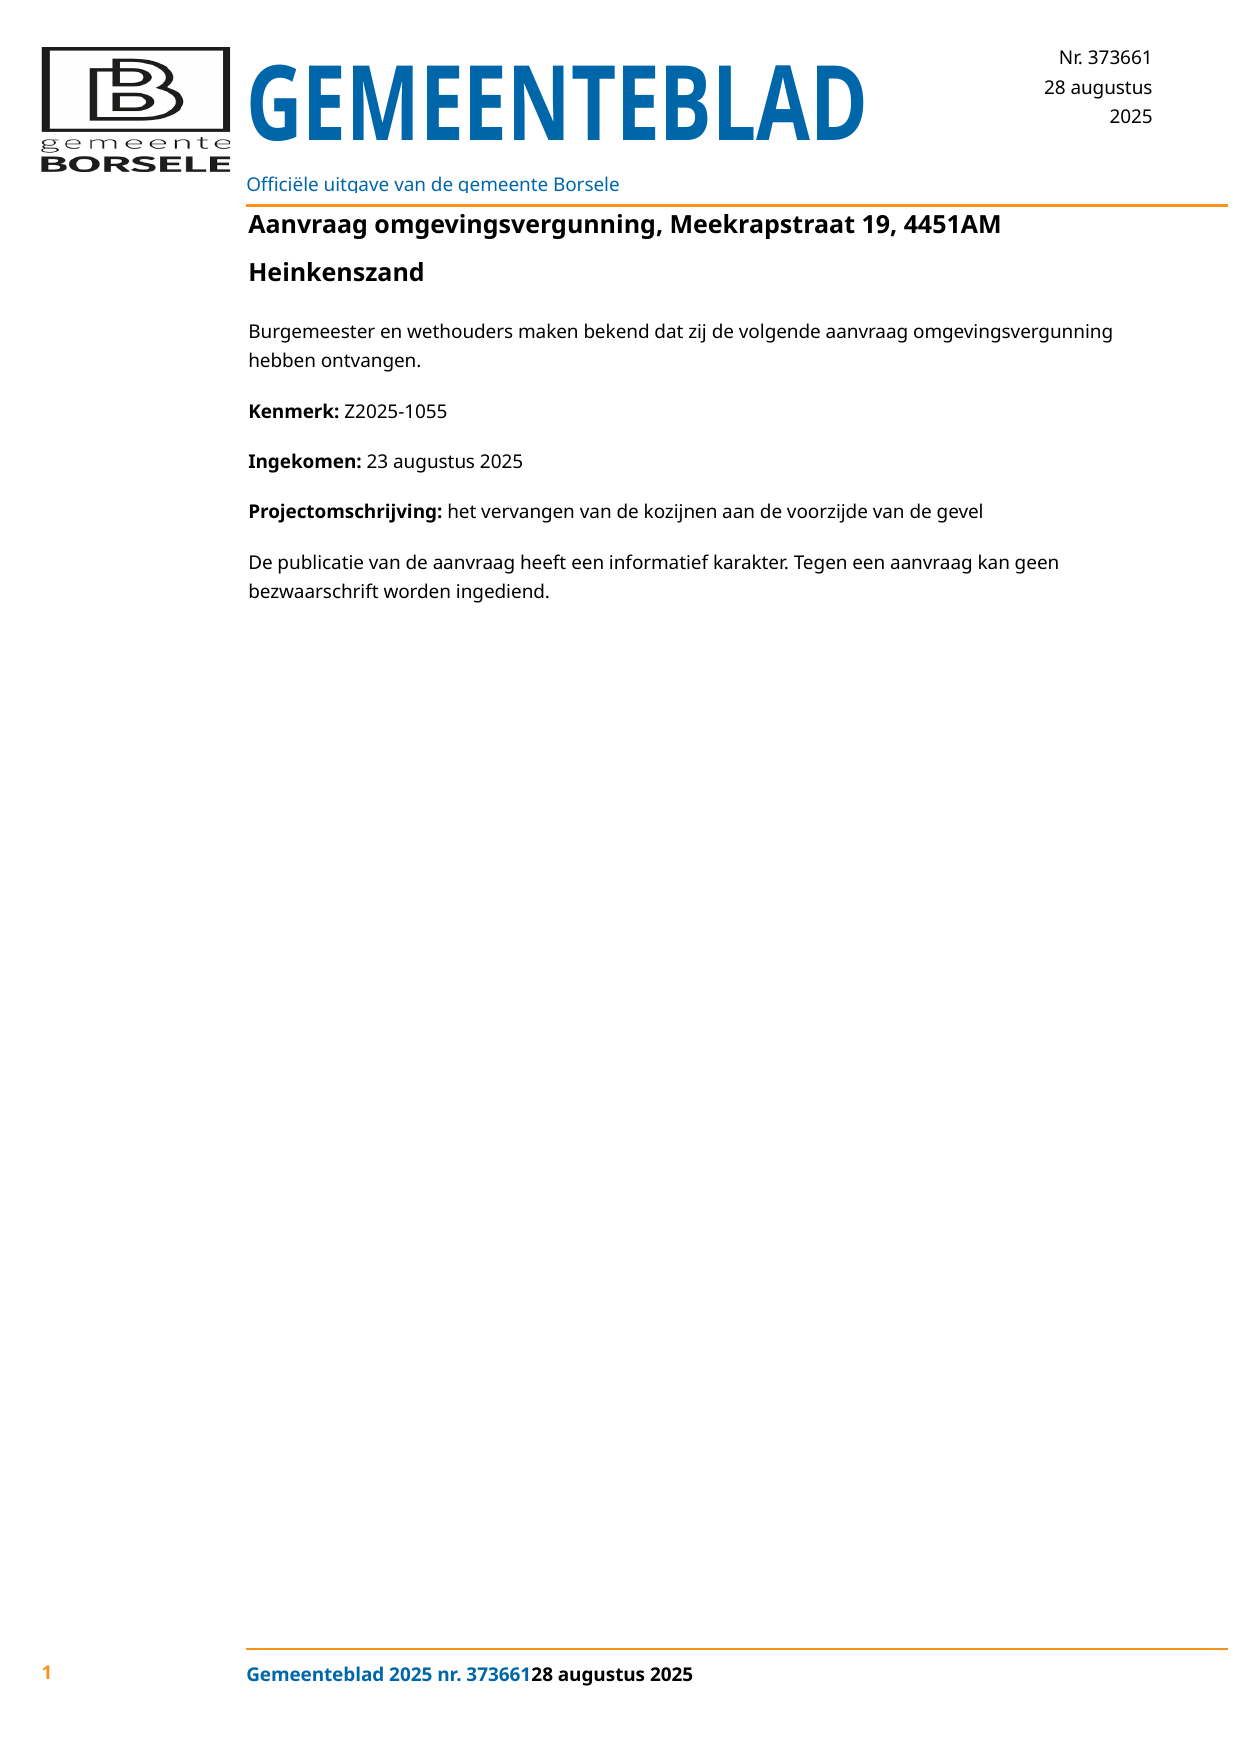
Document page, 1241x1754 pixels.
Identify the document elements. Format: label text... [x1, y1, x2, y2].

text Kenmerk: Z2025-1055 [248, 398, 1152, 424]
picture [41, 47, 231, 172]
text De publicatie van de aanvraag heeft een informatief karakter. Tegen een aanvraag kan geen bezwaarschrift worden ingediend. [248, 549, 1152, 604]
text Projectomschrijving: het vervangen van de kozijnen aan de voorzijde van de gevel [248, 499, 1152, 524]
text Burgemeester en wethouders maken bekend dat zij de volgende aanvraag omgevingsvergunning hebben ontvangen. [248, 318, 1152, 373]
text Ingekomen: 23 augustus 2025 [248, 448, 1152, 474]
text Aanvraag omgevingsvergunning, Meekrapstraat 19, 4451AM Heinkenszand [248, 207, 1152, 288]
